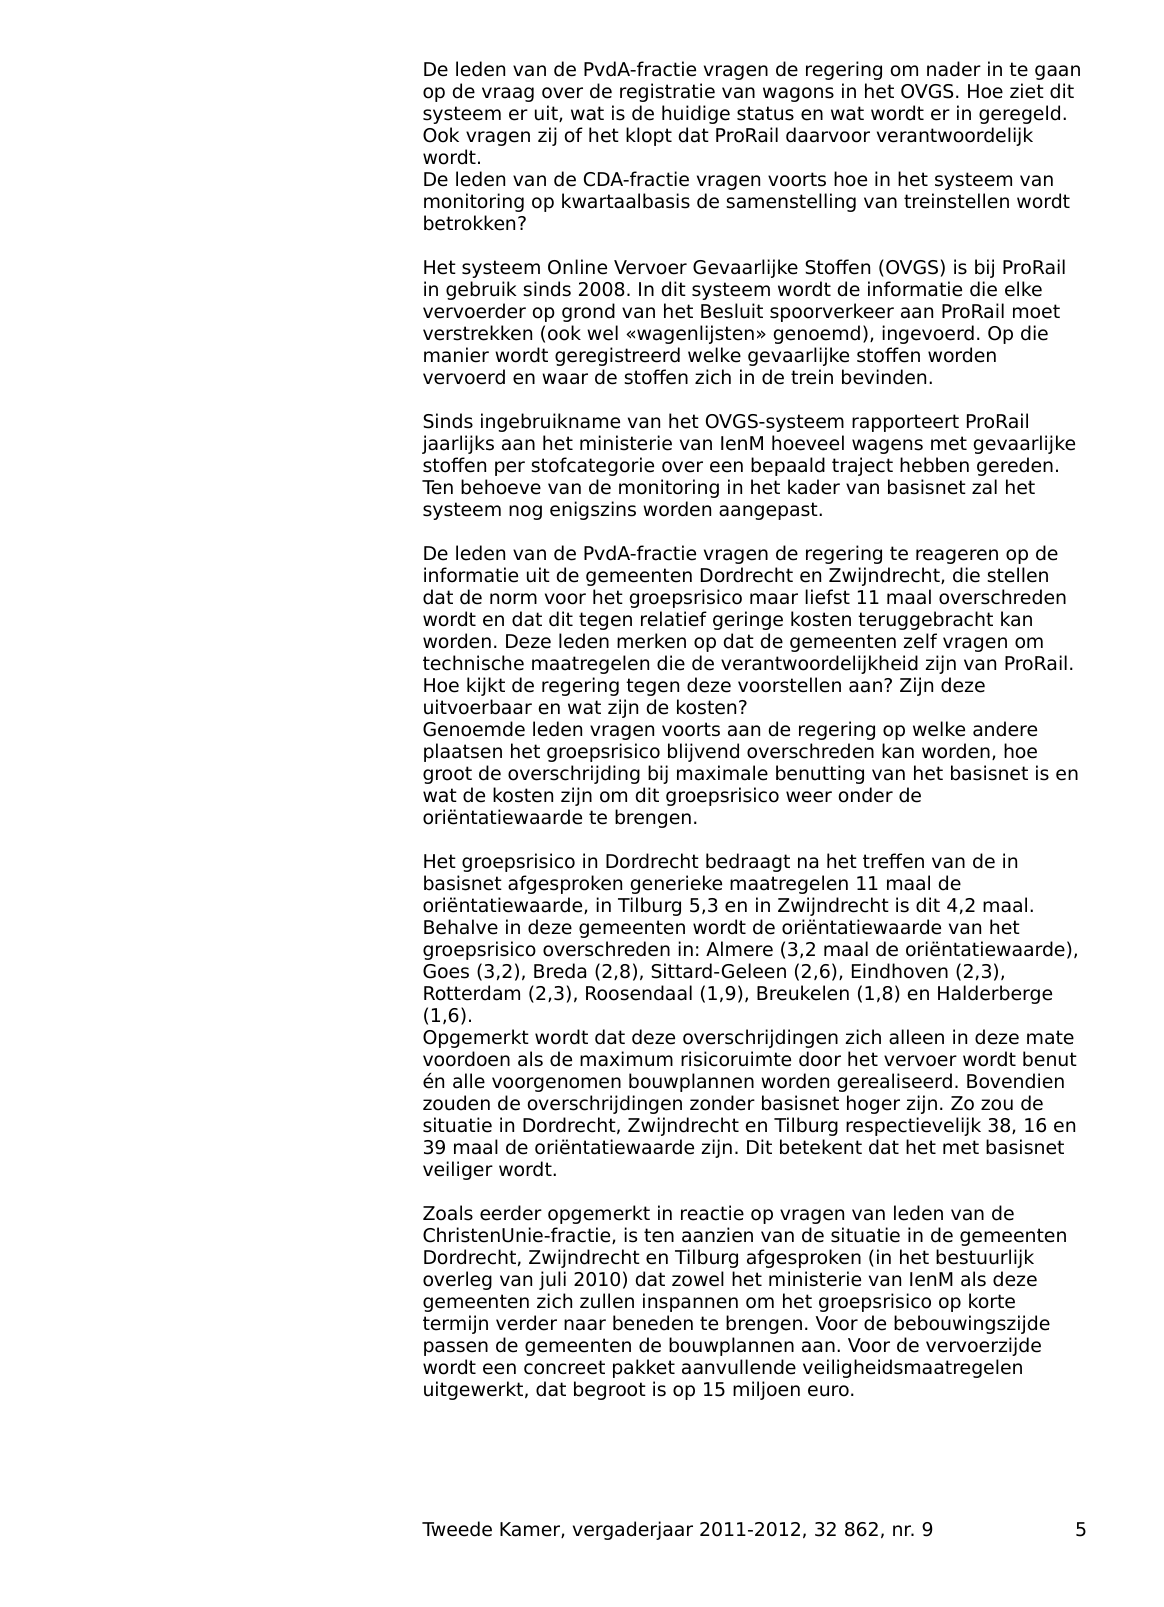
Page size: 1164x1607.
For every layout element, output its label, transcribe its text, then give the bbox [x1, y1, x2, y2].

text Opgemerkt wordt dat deze overschrijdingen zich alleen in deze mate voordoen als de maximum risicoruimte door het vervoer wordt benut én alle voorgenomen bouwplannen worden gerealiseerd. Bovendien zouden de overschrijdingen zonder basisnet hoger zijn. Zo zou de situatie in Dordrecht, Zwijndrecht en Tilburg respectievelijk 38, 16 en 39 maal de oriëntatiewaarde zijn. Dit betekent dat het met basisnet veiliger wordt. [422, 1027, 1087, 1181]
text Het groepsrisico in Dordrecht bedraagt na het treffen van de in basisnet afgesproken generieke maatregelen 11 maal de oriëntatiewaarde, in Tilburg 5,3 en in Zwijndrecht is dit 4,2 maal. Behalve in deze gemeenten wordt de oriëntatiewaarde van het groepsrisico overschreden in: Almere (3,2 maal de oriëntatiewaarde), Goes (3,2), Breda (2,8), Sittard-Geleen (2,6), Eindhoven (2,3), Rotterdam (2,3), Roosendaal (1,9), Breukelen (1,8) en Halderberge (1,6). [422, 851, 1087, 1027]
text Zoals eerder opgemerkt in reactie op vragen van leden van de ChristenUnie-fractie, is ten aanzien van de situatie in de gemeenten Dordrecht, Zwijndrecht en Tilburg afgesproken (in het bestuurlijk overleg van juli 2010) dat zowel het ministerie van IenM als deze gemeenten zich zullen inspannen om het groepsrisico op korte termijn verder naar beneden te brengen. Voor de bebouwingszijde passen de gemeenten de bouwplannen aan. Voor de vervoerzijde wordt een concreet pakket aanvullende veiligheidsmaatregelen uitgewerkt, dat begroot is op 15 miljoen euro. [422, 1203, 1087, 1401]
text De leden van de PvdA-fractie vragen de regering te reageren op de informatie uit de gemeenten Dordrecht en Zwijndrecht, die stellen dat de norm voor het groepsrisico maar liefst 11 maal overschreden wordt en dat dit tegen relatief geringe kosten teruggebracht kan worden. Deze leden merken op dat de gemeenten zelf vragen om technische maatregelen die de verantwoordelijkheid zijn van ProRail. Hoe kijkt de regering tegen deze voorstellen aan? Zijn deze uitvoerbaar en wat zijn de kosten? [422, 543, 1087, 719]
text Het systeem Online Vervoer Gevaarlijke Stoffen (OVGS) is bij ProRail in gebruik sinds 2008. In dit systeem wordt de informatie die elke vervoerder op grond van het Besluit spoorverkeer aan ProRail moet verstrekken (ook wel «wagenlijsten» genoemd), ingevoerd. Op die manier wordt geregistreerd welke gevaarlijke stoffen worden vervoerd en waar de stoffen zich in de trein bevinden. [422, 257, 1087, 389]
text De leden van de CDA-fractie vragen voorts hoe in het systeem van monitoring op kwartaalbasis de samenstelling van treinstellen wordt betrokken? [422, 169, 1087, 235]
text Genoemde leden vragen voorts aan de regering op welke andere plaatsen het groepsrisico blijvend overschreden kan worden, hoe groot de overschrijding bij maximale benutting van het basisnet is en wat de kosten zijn om dit groepsrisico weer onder de oriëntatiewaarde te brengen. [422, 719, 1087, 829]
text De leden van de PvdA-fractie vragen de regering om nader in te gaan op de vraag over de registratie van wagons in het OVGS. Hoe ziet dit systeem er uit, wat is de huidige status en wat wordt er in geregeld. Ook vragen zij of het klopt dat ProRail daarvoor verantwoordelijk wordt. [422, 59, 1087, 169]
text Sinds ingebruikname van het OVGS-systeem rapporteert ProRail jaarlijks aan het ministerie van IenM hoeveel wagens met gevaarlijke stoffen per stofcategorie over een bepaald traject hebben gereden. Ten behoeve van de monitoring in het kader van basisnet zal het systeem nog enigszins worden aangepast. [422, 411, 1087, 521]
